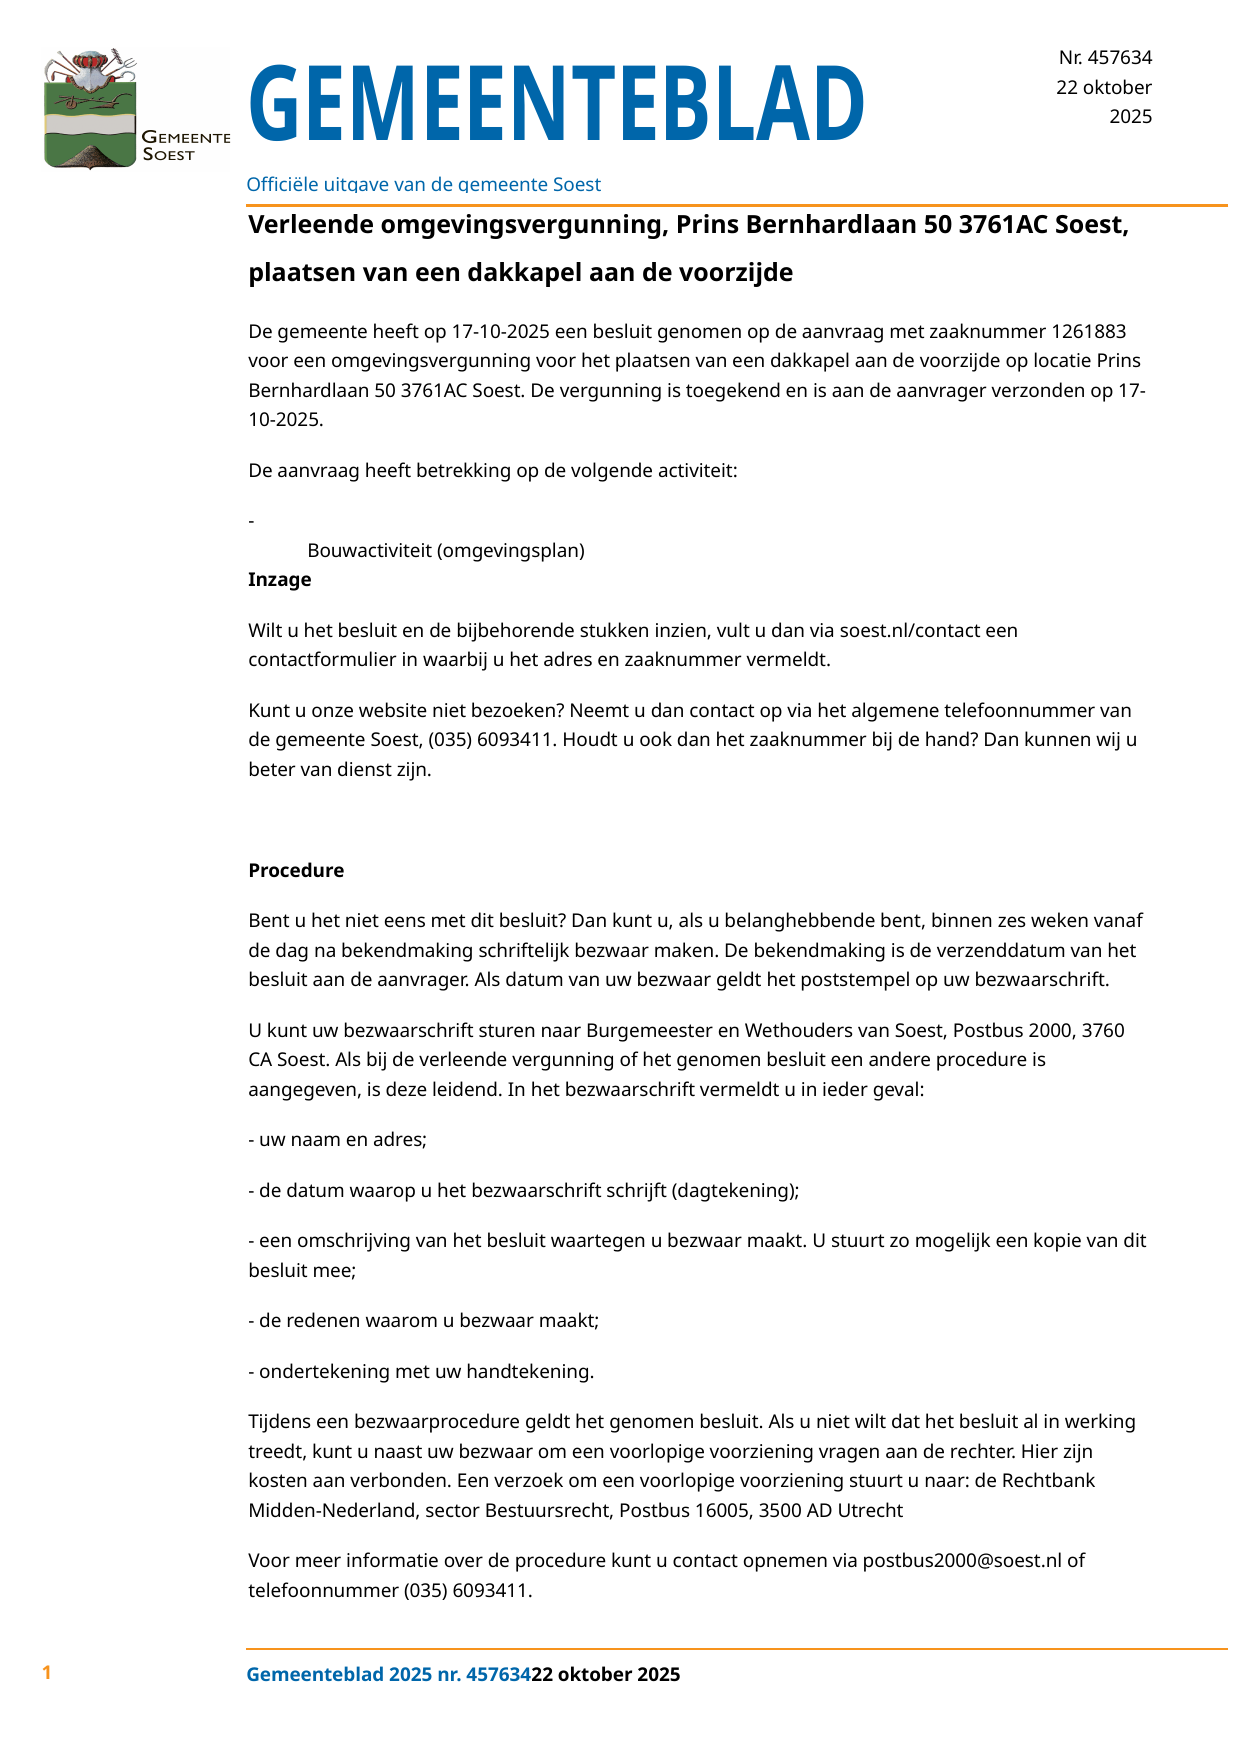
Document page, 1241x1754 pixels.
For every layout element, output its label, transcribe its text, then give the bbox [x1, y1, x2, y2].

list Bouwactiviteit (omgevingsplan) [248, 537, 1152, 563]
text - uw naam en adres; [248, 1127, 1152, 1152]
text Inzage [248, 567, 1152, 592]
text - ondertekening met uw handtekening. [248, 1358, 1152, 1384]
text - een omschrijving van het besluit waartegen u bezwaar maakt. U stuurt zo mogelijk een kopie van dit besluit mee; [248, 1227, 1152, 1283]
text U kunt uw bezwaarschrift sturen naar Burgemeester en Wethouders van Soest, Postbus 2000, 3760 CA Soest. Als bij de verleende vergunning of het genomen besluit een andere procedure is aangegeven, is deze leidend. In het bezwaarschrift vermeldt u in ieder geval: [248, 1017, 1152, 1102]
text Voor meer informatie over de procedure kunt u contact opnemen via postbus2000@soest.nl of telefoonnummer (035) 6093411. [248, 1547, 1152, 1603]
text De aanvraag heeft betrekking op de volgende activiteit: [248, 457, 1152, 483]
text - de redenen waarom u bezwaar maakt; [248, 1307, 1152, 1333]
text De gemeente heeft op 17-10-2025 een besluit genomen op de aanvraag met zaaknummer 1261883 voor een omgevingsvergunning voor het plaatsen van een dakkapel aan de voorzijde op locatie Prins Bernhardlaan 50 3761AC Soest. De vergunning is toegekend en is aan de aanvrager verzonden op 17-10-2025. [248, 318, 1152, 432]
text Bent u het niet eens met dit besluit? Dan kunt u, als u belanghebbende bent, binnen zes weken vanaf de dag na bekendmaking schriftelijk bezwaar maken. De bekendmaking is de verzenddatum van het besluit aan de aanvrager. Als datum van uw bezwaar geldt het poststempel op uw bezwaarschrift. [248, 907, 1152, 992]
text Verleende omgevingsvergunning, Prins Bernhardlaan 50 3761AC Soest, plaatsen van een dakkapel aan de voorzijde [248, 207, 1152, 288]
text - de datum waarop u het bezwaarschrift schrijft (dagtekening); [248, 1177, 1152, 1203]
text Tijdens een bezwaarprocedure geldt het genomen besluit. Als u niet wilt dat het besluit al in werking treedt, kunt u naast uw bezwaar om een voorlopige voorziening vragen aan de rechter. Hier zijn kosten aan verbonden. Een verzoek om een voorlopige voorziening stuurt u naar: de Rechtbank Midden-Nederland, sector Bestuursrecht, Postbus 16005, 3500 AD Utrecht [248, 1408, 1152, 1523]
picture [41, 47, 231, 172]
text Kunt u onze website niet bezoeken? Neemt u dan contact op via het algemene telefoonnummer van de gemeente Soest, (035) 6093411. Houdt u ook dan het zaaknummer bij de hand? Dan kunnen wij u beter van dienst zijn. [248, 697, 1152, 782]
text Wilt u het besluit en de bijbehorende stukken inzien, vult u dan via soest.nl/contact een contactformulier in waarbij u het adres en zaaknummer vermeldt. [248, 617, 1152, 672]
text Procedure [248, 857, 1152, 883]
